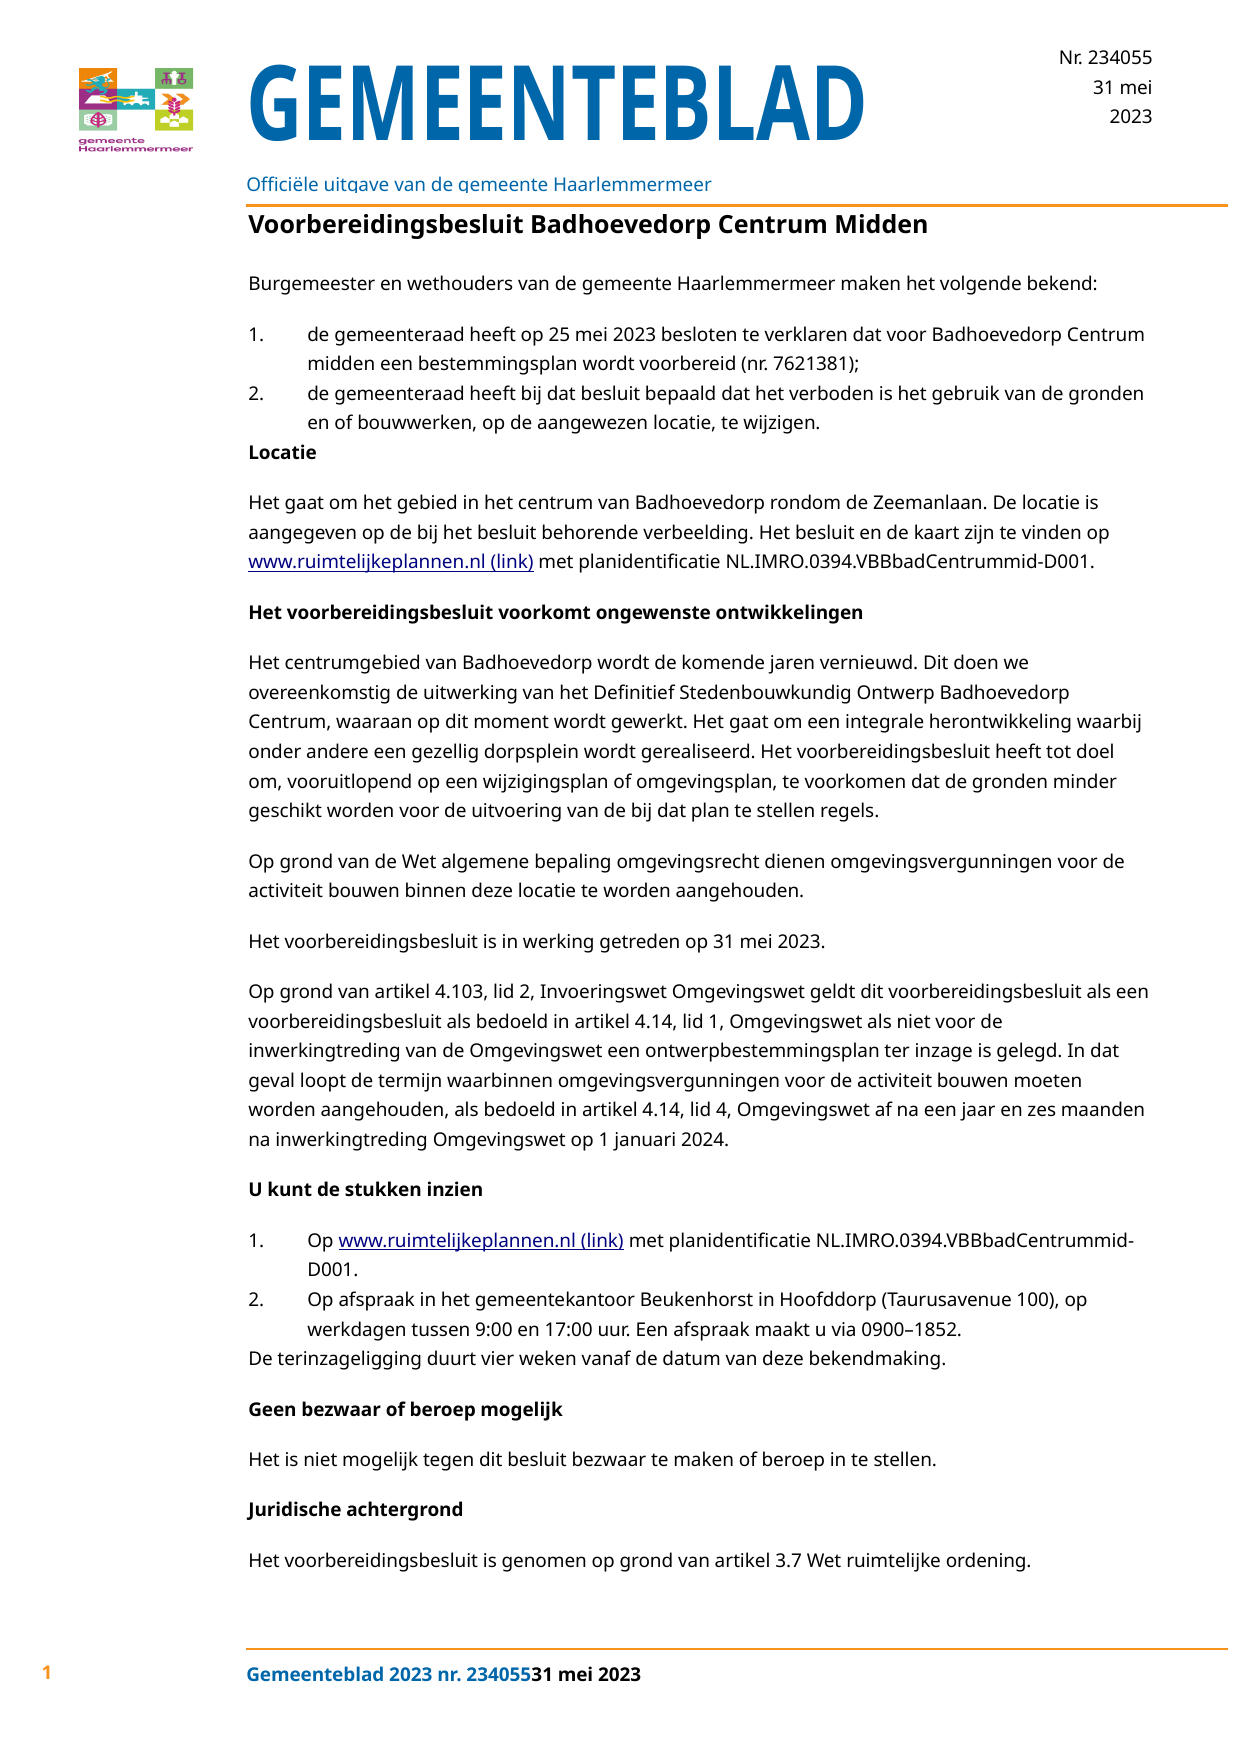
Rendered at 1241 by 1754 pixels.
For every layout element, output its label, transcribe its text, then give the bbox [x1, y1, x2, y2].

text De terinzageligging duurt vier weken vanaf de datum van deze bekendmaking. [248, 1345, 1152, 1371]
text Locatie [248, 439, 1152, 465]
text Geen bezwaar of beroep mogelijk [248, 1396, 1152, 1421]
text U kunt de stukken inzien [248, 1177, 1152, 1202]
list de gemeenteraad heeft bij dat besluit bepaald dat het verboden is het gebruik van de gronden en of bouwwerken, op de aangewezen locatie, te wijzigen. [248, 380, 1152, 435]
text Het voorbereidingsbesluit voorkomt ongewenste ontwikkelingen [248, 599, 1152, 625]
list Op afspraak in het gemeentekantoor Beukenhorst in Hoofddorp (Taurusavenue 100), op werkdagen tussen 9:00 en 17:00 uur. Een afspraak maakt u via 0900–1852. [248, 1286, 1152, 1341]
text Op grond van de Wet algemene bepaling omgevingsrecht dienen omgevingsvergunningen voor de activiteit bouwen binnen deze locatie te worden aangehouden. [248, 848, 1152, 903]
text Juridische achtergrond [248, 1497, 1152, 1522]
list de gemeenteraad heeft op 25 mei 2023 besloten te verklaren dat voor Badhoevedorp Centrum midden een bestemmingsplan wordt voorbereid (nr. 7621381); [248, 321, 1152, 376]
list Op www.ruimtelijkeplannen.nl (link) met planidentificatie NL.IMRO.0394.VBBbadCentrummid-D001. [248, 1227, 1152, 1282]
text Het voorbereidingsbesluit is genomen op grond van artikel 3.7 Wet ruimtelijke ordening. [248, 1547, 1152, 1573]
text Het is niet mogelijk tegen dit besluit bezwaar te maken of beroep in te stellen. [248, 1446, 1152, 1472]
text Het gaat om het gebied in het centrum van Badhoevedorp rondom de Zeemanlaan. De locatie is aangegeven op de bij het besluit behorende verbeelding. Het besluit en de kaart zijn te vinden op www.ruimtelijkeplannen.nl (link) met planidentificatie NL.IMRO.0394.VBBbadCentrummid-D001. [248, 489, 1152, 574]
text Burgemeester en wethouders van de gemeente Haarlemmermeer maken het volgende bekend: [248, 270, 1152, 296]
picture [41, 47, 231, 172]
text Voorbereidingsbesluit Badhoevedorp Centrum Midden [248, 207, 1152, 241]
text Op grond van artikel 4.103, lid 2, Invoeringswet Omgevingswet geldt dit voorbereidingsbesluit als een voorbereidingsbesluit als bedoeld in artikel 4.14, lid 1, Omgevingswet als niet voor de inwerkingtreding van de Omgevingswet een ontwerpbestemmingsplan ter inzage is gelegd. In dat geval loopt de termijn waarbinnen omgevingsvergunningen voor de activiteit bouwen moeten worden aangehouden, als bedoeld in artikel 4.14, lid 4, Omgevingswet af na een jaar en zes maanden na inwerkingtreding Omgevingswet op 1 januari 2024. [248, 978, 1152, 1152]
text Het voorbereidingsbesluit is in werking getreden op 31 mei 2023. [248, 928, 1152, 953]
text Het centrumgebied van Badhoevedorp wordt de komende jaren vernieuwd. Dit doen we overeenkomstig de uitwerking van het Definitief Stedenbouwkundig Ontwerp Badhoevedorp Centrum, waaraan op dit moment wordt gewerkt. Het gaat om een integrale herontwikkeling waarbij onder andere een gezellig dorpsplein wordt gerealiseerd. Het voorbereidingsbesluit heeft tot doel om, vooruitlopend op een wijzigingsplan of omgevingsplan, te voorkomen dat de gronden minder geschikt worden voor de uitvoering van de bij dat plan te stellen regels. [248, 649, 1152, 823]
